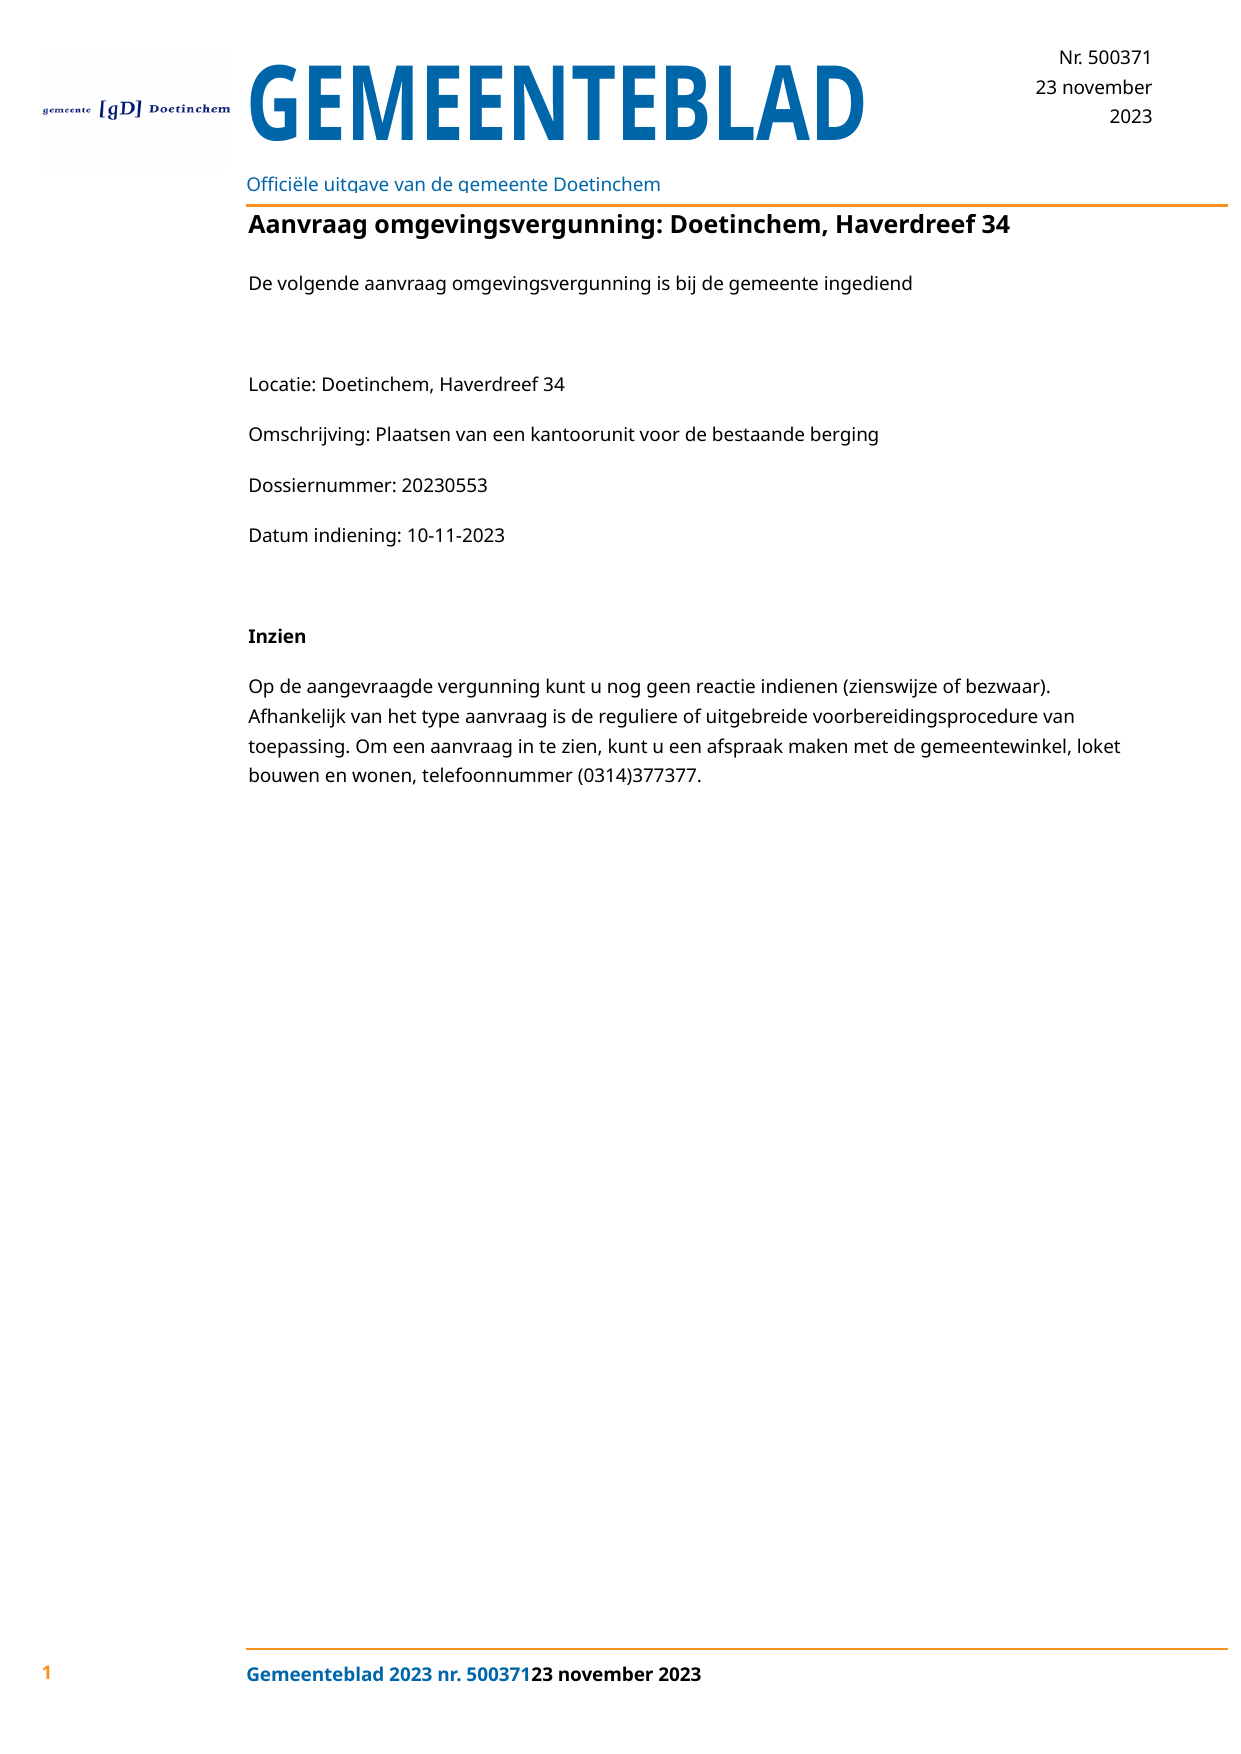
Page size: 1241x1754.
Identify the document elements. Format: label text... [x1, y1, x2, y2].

text De volgende aanvraag omgevingsvergunning is bij de gemeente ingediend [248, 270, 1152, 296]
text Locatie: Doetinchem, Haverdreef 34 [248, 371, 1152, 397]
text Aanvraag omgevingsvergunning: Doetinchem, Haverdreef 34 [248, 207, 1152, 241]
text Op de aangevraagde vergunning kunt u nog geen reactie indienen (zienswijze of bezwaar). Afhankelijk van het type aanvraag is de reguliere of uitgebreide voorbereidingsprocedure van toepassing. Om een aanvraag in te zien, kunt u een afspraak maken met de gemeentewinkel, loket bouwen en wonen, telefoonnummer (0314)377377. [248, 674, 1152, 788]
picture [41, 47, 231, 172]
text Dossiernummer: 20230553 [248, 472, 1152, 498]
text Omschrijving: Plaatsen van een kantoorunit voor de bestaande berging [248, 422, 1152, 447]
text Inzien [248, 623, 1152, 649]
text Datum indiening: 10-11-2023 [248, 522, 1152, 548]
